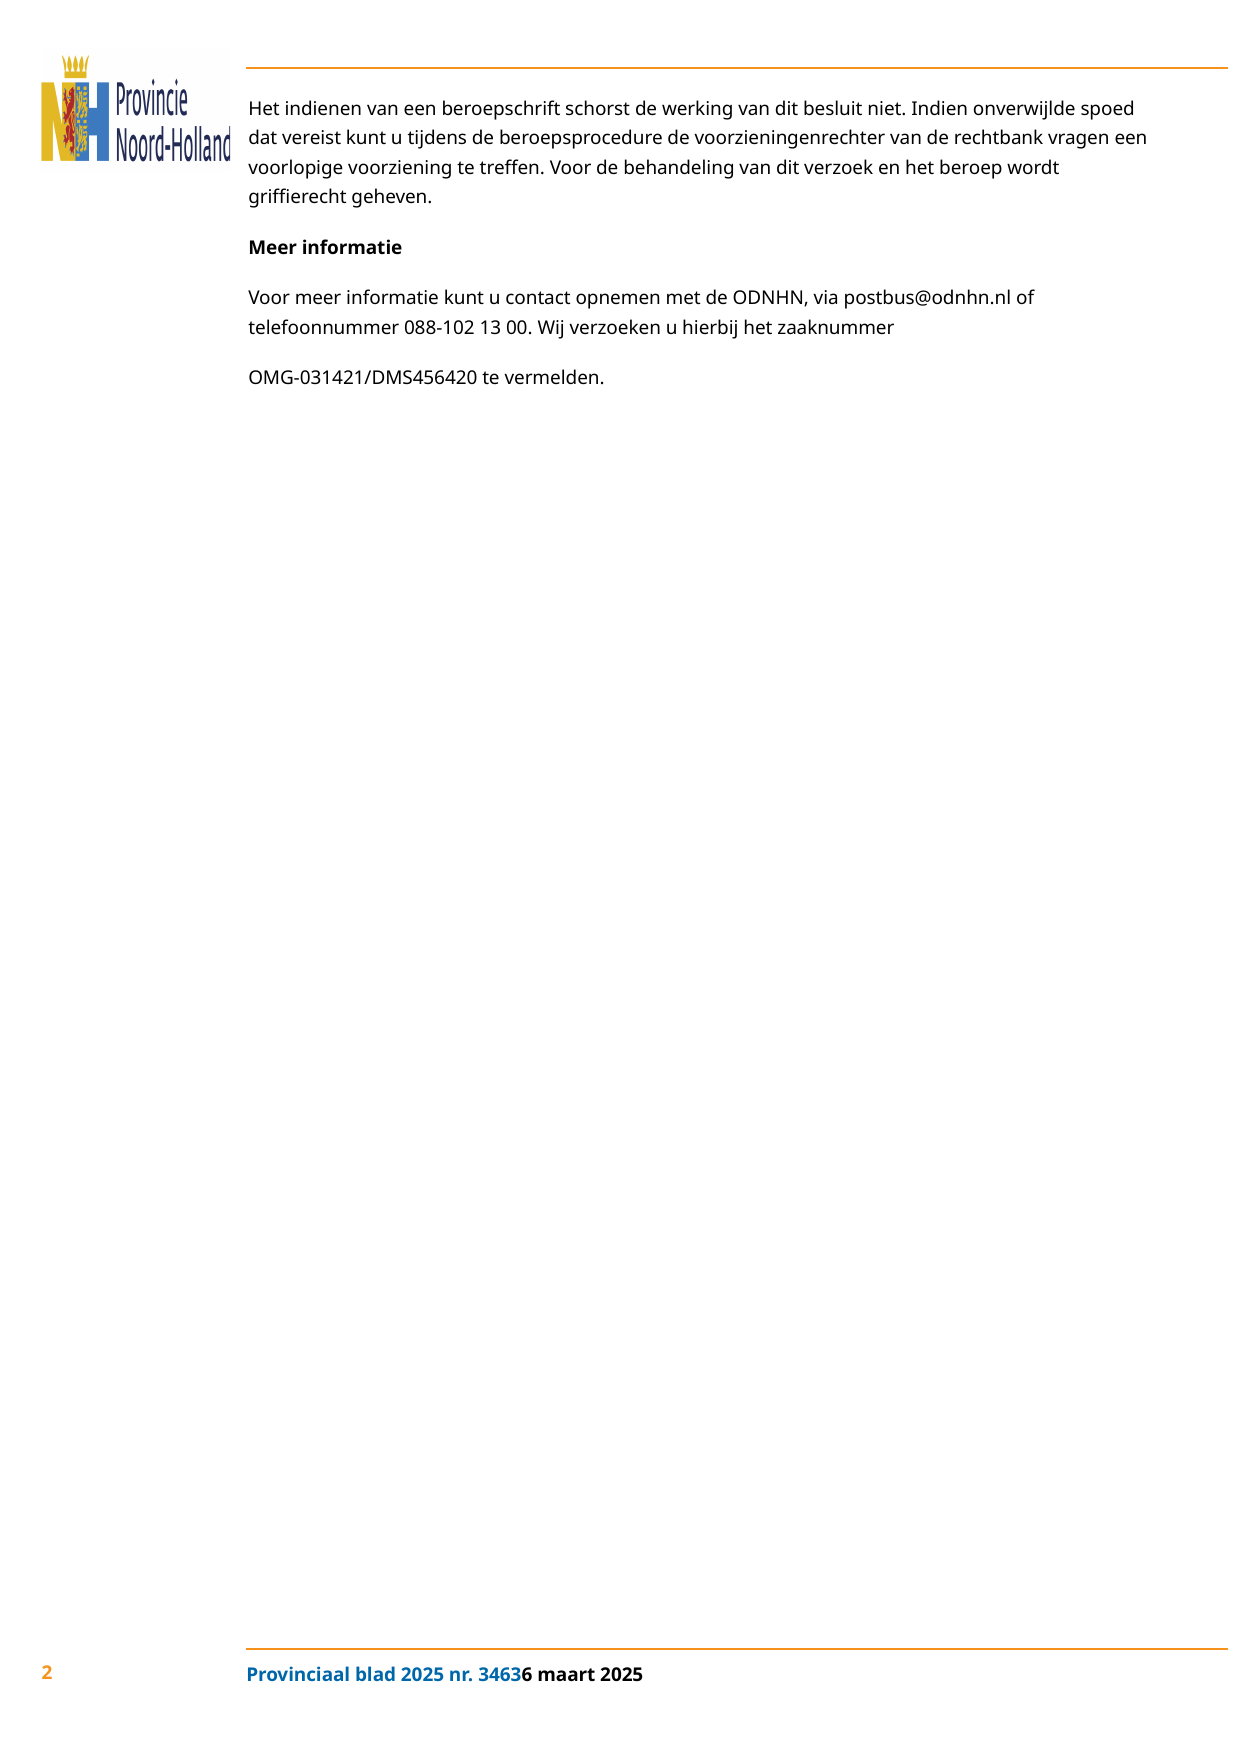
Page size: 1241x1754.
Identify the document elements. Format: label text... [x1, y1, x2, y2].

text Meer informatie [248, 234, 1152, 260]
picture [41, 47, 231, 172]
text OMG-031421/DMS456420 te vermelden. [248, 364, 1152, 390]
text Voor meer informatie kunt u contact opnemen met de ODNHN, via postbus@odnhn.nl of telefoonnummer 088-102 13 00. Wij verzoeken u hierbij het zaaknummer [248, 284, 1152, 340]
text Het indienen van een beroepschrift schorst de werking van dit besluit niet. Indien onverwijlde spoed dat vereist kunt u tijdens de beroepsprocedure de voorzieningenrechter van de rechtbank vragen een voorlopige voorziening te treffen. Voor de behandeling van dit verzoek en het beroep wordt griffierecht geheven. [248, 95, 1152, 209]
